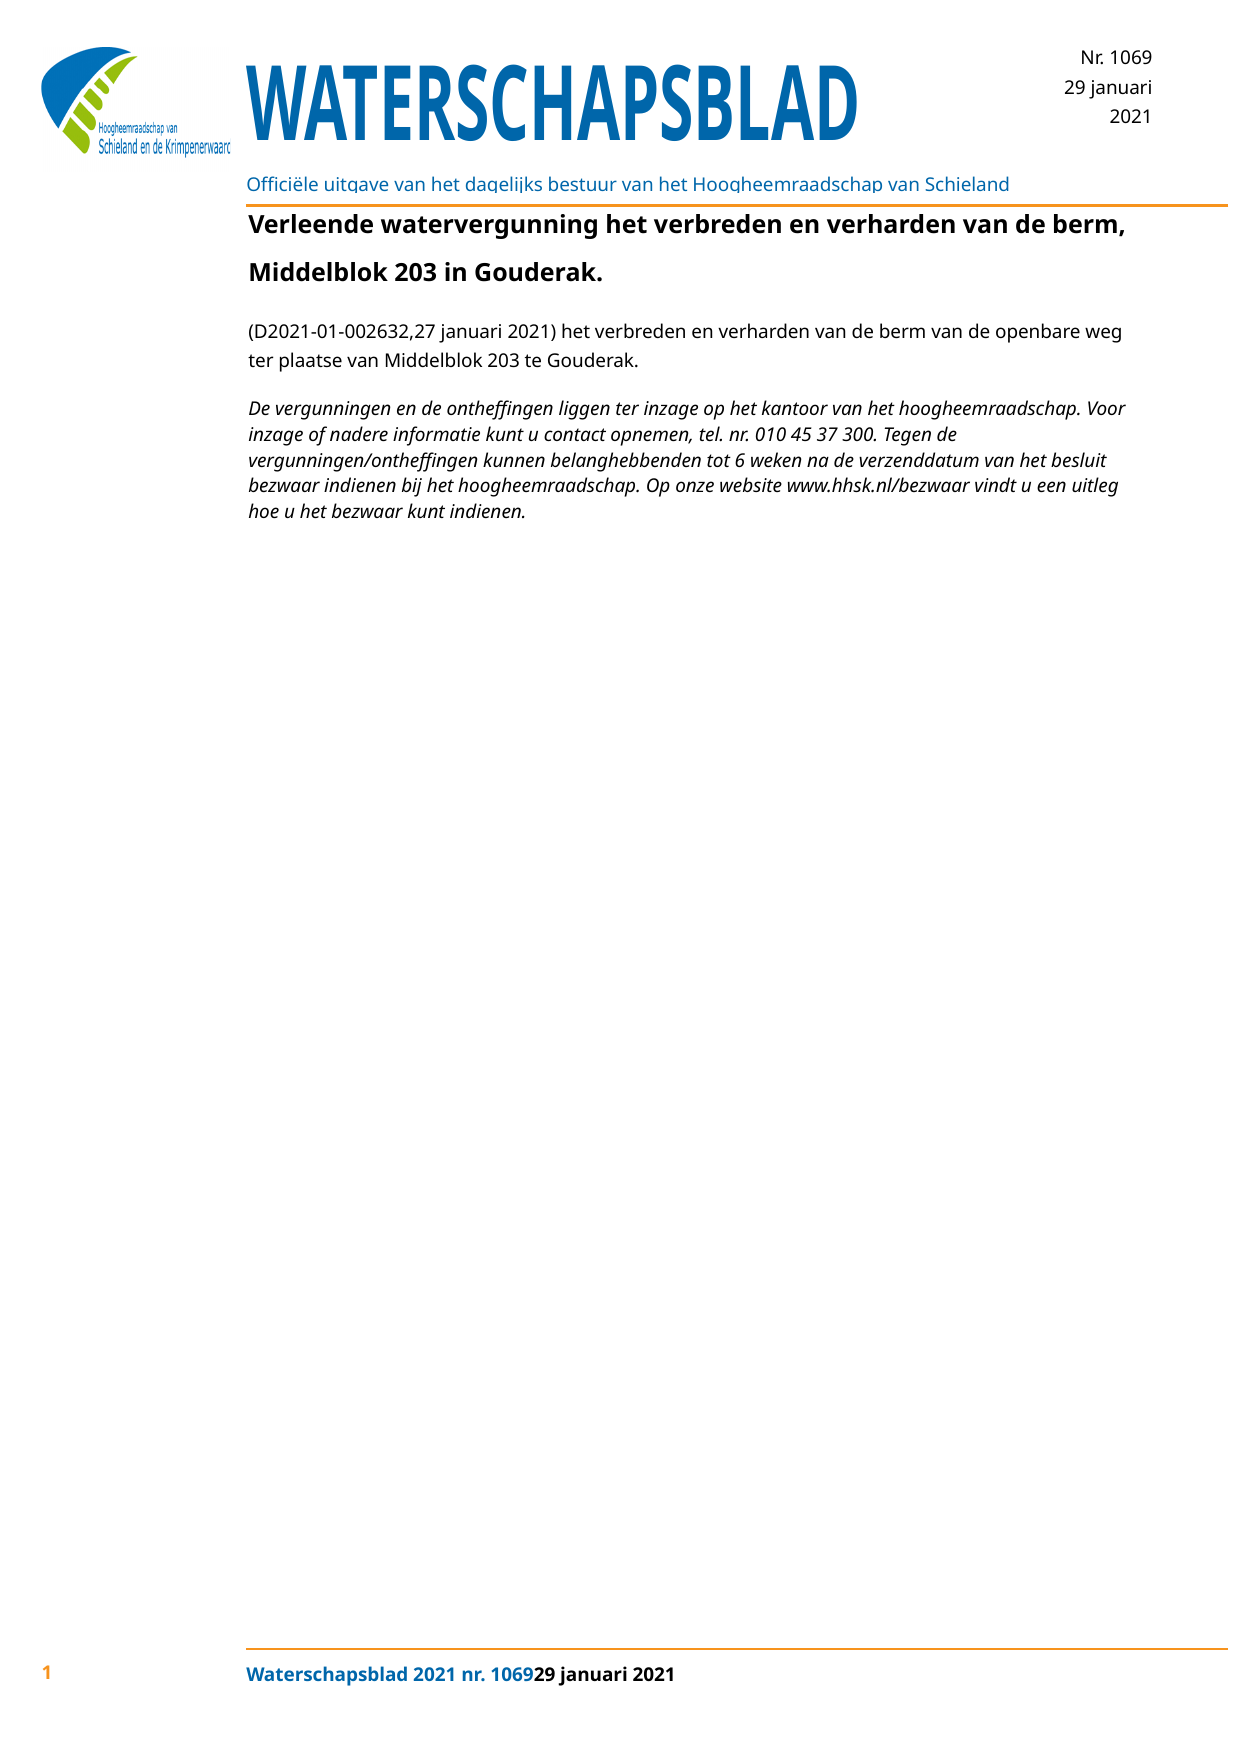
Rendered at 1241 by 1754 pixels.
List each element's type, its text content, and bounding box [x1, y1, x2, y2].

picture [41, 47, 231, 172]
text De vergunningen en de ontheffingen liggen ter inzage op het kantoor van het hoogheemraadschap. Voor inzage of nadere informatie kunt u contact opnemen, tel. nr. 010 45 37 300. Tegen de vergunningen/ontheffingen kunnen belanghebbenden tot 6 weken na de verzenddatum van het besluit bezwaar indienen bij het hoogheemraadschap. Op onze website www.hhsk.nl/bezwaar vindt u een uitleg hoe u het bezwaar kunt indienen. [248, 395, 1152, 524]
text (D2021-01-002632,27 januari 2021) het verbreden en verharden van de berm van de openbare weg ter plaatse van Middelblok 203 te Gouderak. [248, 318, 1152, 373]
text Verleende watervergunning het verbreden en verharden van de berm, Middelblok 203 in Gouderak. [248, 207, 1152, 288]
